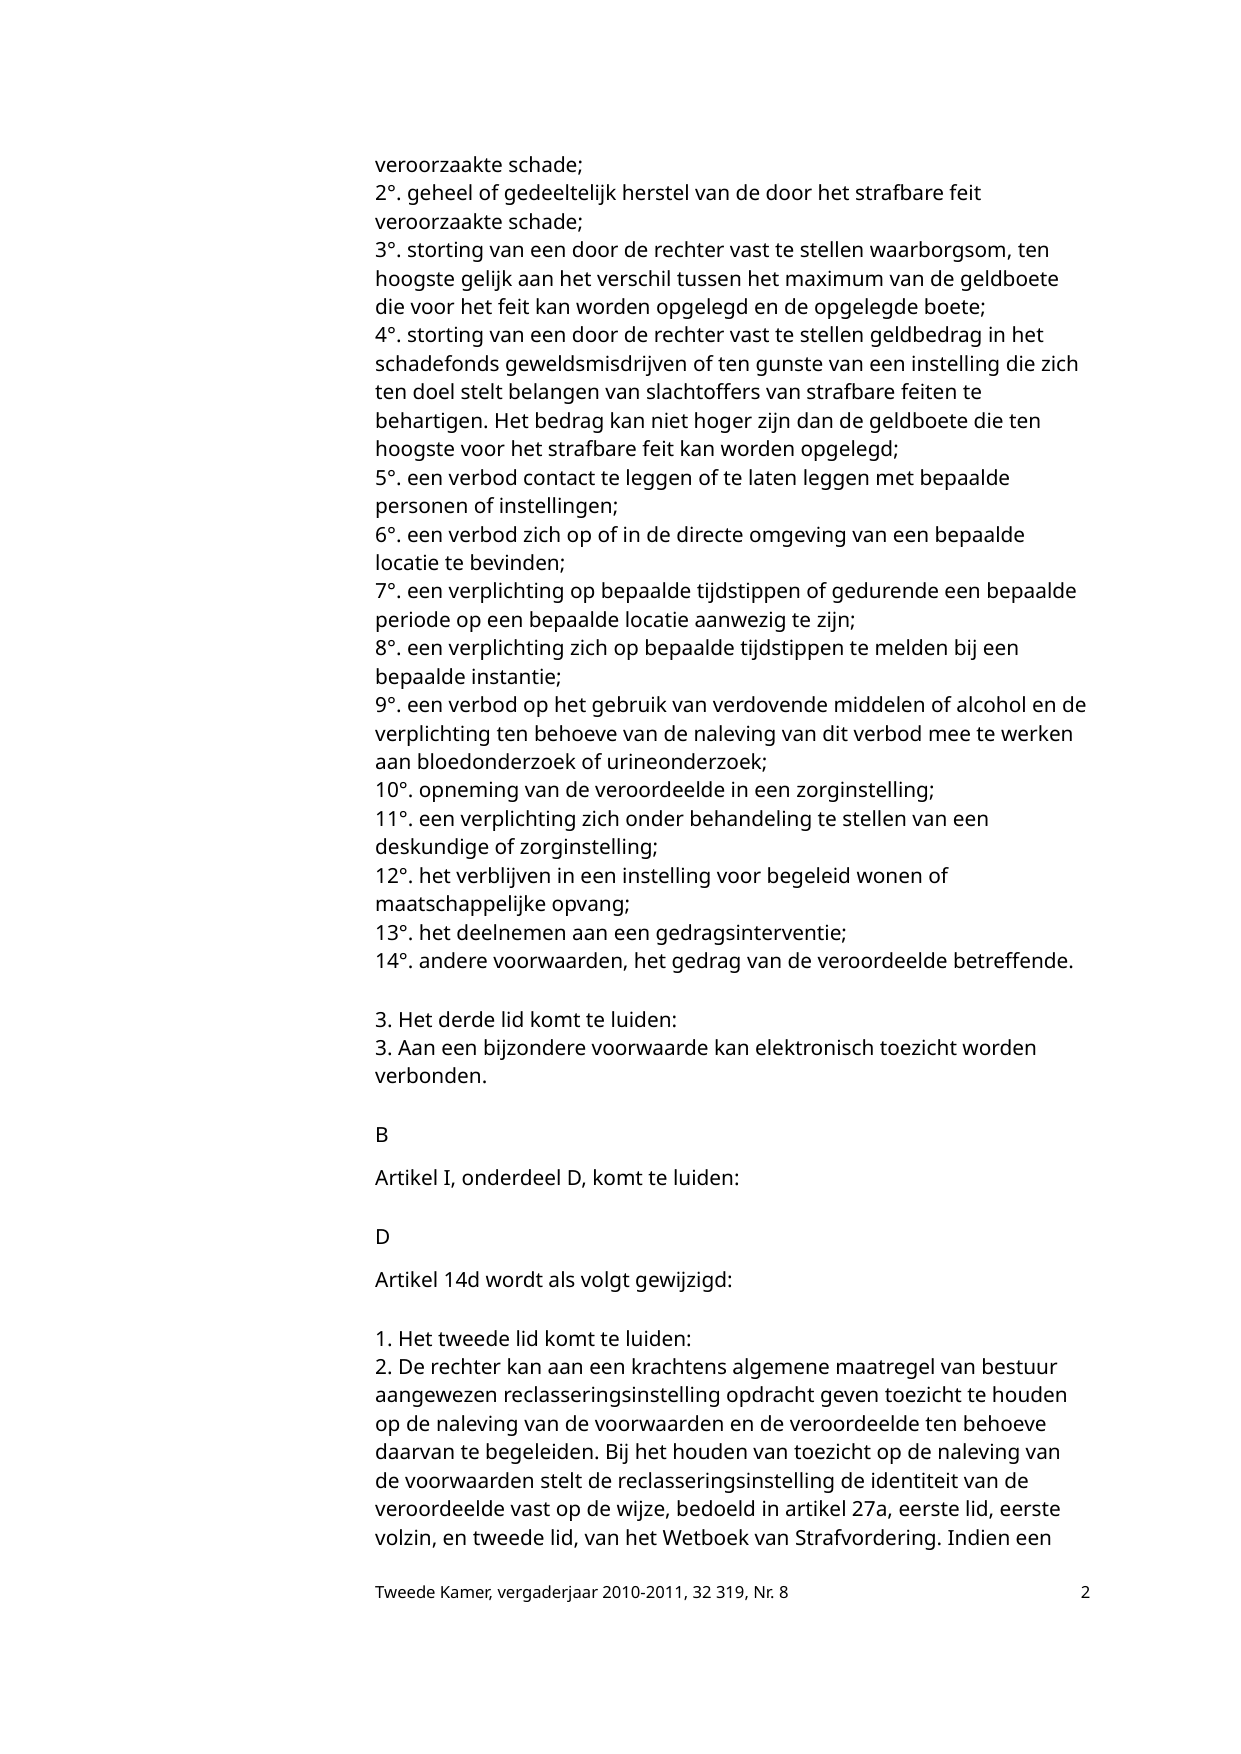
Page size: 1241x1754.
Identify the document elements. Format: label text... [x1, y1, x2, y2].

text 14°. andere voorwaarden, het gedrag van de veroordeelde betreffende. [375, 946, 1090, 975]
text 9°. een verbod op het gebruik van verdovende middelen of alcohol en de verplichting ten behoeve van de naleving van dit verbod mee te werken aan bloedonderzoek of urineonderzoek; [375, 690, 1090, 776]
text 10°. opneming van de veroordeelde in een zorginstelling; [375, 776, 1090, 804]
text 1. Het tweede lid komt te luiden: [375, 1324, 1090, 1352]
text 13°. het deelnemen aan een gedragsinterventie; [375, 918, 1090, 946]
text 7°. een verplichting op bepaalde tijdstippen of gedurende een bepaalde periode op een bepaalde locatie aanwezig te zijn; [375, 577, 1090, 633]
text B [375, 1120, 1090, 1148]
text 5°. een verbod contact te leggen of te laten leggen met bepaalde personen of instellingen; [375, 463, 1090, 520]
text 4°. storting van een door de rechter vast te stellen geldbedrag in het schadefonds geweldsmisdrijven of ten gunste van een instelling die zich ten doel stelt belangen van slachtoffers van strafbare feiten te behartigen. Het bedrag kan niet hoger zijn dan de geldboete die ten hoogste voor het strafbare feit kan worden opgelegd; [375, 321, 1090, 463]
text D [375, 1222, 1090, 1250]
text veroorzaakte schade; [375, 150, 1090, 178]
text Artikel 14d wordt als volgt gewijzigd: [375, 1265, 1090, 1294]
text 3°. storting van een door de rechter vast te stellen waarborgsom, ten hoogste gelijk aan het verschil tussen het maximum van de geldboete die voor het feit kan worden opgelegd en de opgelegde boete; [375, 235, 1090, 321]
text 6°. een verbod zich op of in de directe omgeving van een bepaalde locatie te bevinden; [375, 520, 1090, 577]
text 8°. een verplichting zich op bepaalde tijdstippen te melden bij een bepaalde instantie; [375, 633, 1090, 690]
text 12°. het verblijven in een instelling voor begeleid wonen of maatschappelijke opvang; [375, 861, 1090, 918]
text 11°. een verplichting zich onder behandeling te stellen van een deskundige of zorginstelling; [375, 804, 1090, 861]
text 2°. geheel of gedeeltelijk herstel van de door het strafbare feit veroorzaakte schade; [375, 178, 1090, 235]
text 3. Aan een bijzondere voorwaarde kan elektronisch toezicht worden verbonden. [375, 1033, 1090, 1090]
text 3. Het derde lid komt te luiden: [375, 1005, 1090, 1033]
text Artikel I, onderdeel D, komt te luiden: [375, 1163, 1090, 1192]
text 2. De rechter kan aan een krachtens algemene maatregel van bestuur aangewezen reclasseringsinstelling opdracht geven toezicht te houden op de naleving van de voorwaarden en de veroordeelde ten behoeve daarvan te begeleiden. Bij het houden van toezicht op de naleving van de voorwaarden stelt de reclasseringsinstelling de identiteit van de veroordeelde vast op de wijze, bedoeld in artikel 27a, eerste lid, eerste volzin, en tweede lid, van het Wetboek van Strafvordering. Indien een [375, 1352, 1090, 1551]
